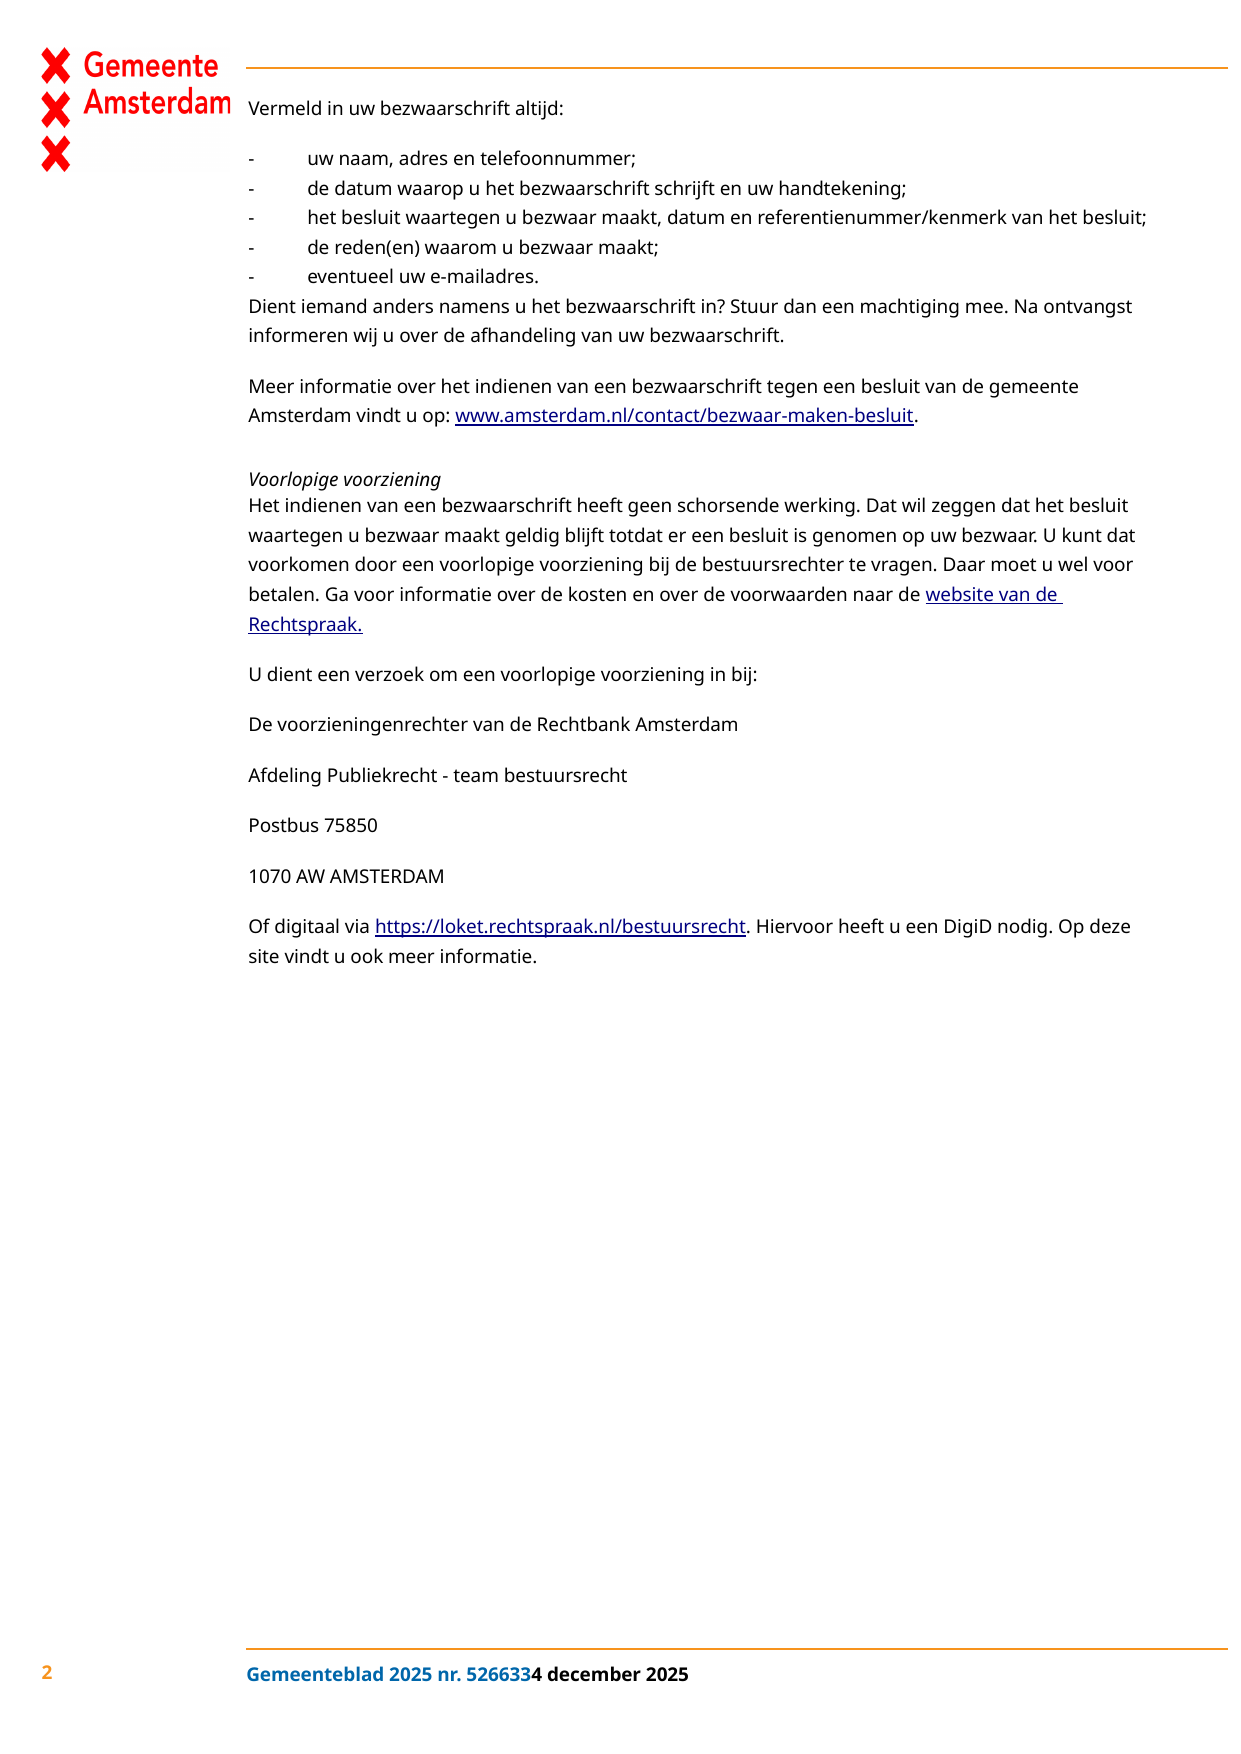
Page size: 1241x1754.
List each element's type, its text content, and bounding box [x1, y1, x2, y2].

list de reden(en) waarom u bezwaar maakt; [248, 234, 1152, 260]
text Het indienen van een bezwaarschrift heeft geen schorsende werking. Dat wil zeggen dat het besluit waartegen u bezwaar maakt geldig blijft totdat er een besluit is genomen op uw bezwaar. U kunt dat voorkomen door een voorlopige voorziening bij de bestuursrechter te vragen. Daar moet u wel voor betalen. Ga voor informatie over de kosten en over de voorwaarden naar de website van de Rechtspraak. [248, 492, 1152, 636]
list eventueel uw e-mailadres. [248, 263, 1152, 289]
text De voorzieningenrechter van de Rechtbank Amsterdam [248, 712, 1152, 737]
text Of digitaal via https://loket.rechtspraak.nl/bestuursrecht. Hiervoor heeft u een DigiD nodig. Op deze site vindt u ook meer informatie. [248, 913, 1152, 968]
list het besluit waartegen u bezwaar maakt, datum en referentienummer/kenmerk van het besluit; [248, 204, 1152, 230]
picture [41, 47, 231, 172]
list uw naam, adres en telefoonnummer; [248, 145, 1152, 171]
text Voorlopige voorziening [248, 467, 1152, 492]
list de datum waarop u het bezwaarschrift schrijft en uw handtekening; [248, 175, 1152, 201]
text U dient een verzoek om een voorlopige voorziening in bij: [248, 661, 1152, 687]
text Vermeld in uw bezwaarschrift altijd: [248, 95, 1152, 121]
text Afdeling Publiekrecht - team bestuursrecht [248, 762, 1152, 788]
text Dient iemand anders namens u het bezwaarschrift in? Stuur dan een machtiging mee. Na ontvangst informeren wij u over de afhandeling van uw bezwaarschrift. [248, 293, 1152, 348]
text 1070 AW AMSTERDAM [248, 863, 1152, 888]
text Meer informatie over het indienen van een bezwaarschrift tegen een besluit van de gemeente Amsterdam vindt u op: www.amsterdam.nl/contact/bezwaar-maken-besluit. [248, 373, 1152, 428]
text Postbus 75850 [248, 812, 1152, 838]
